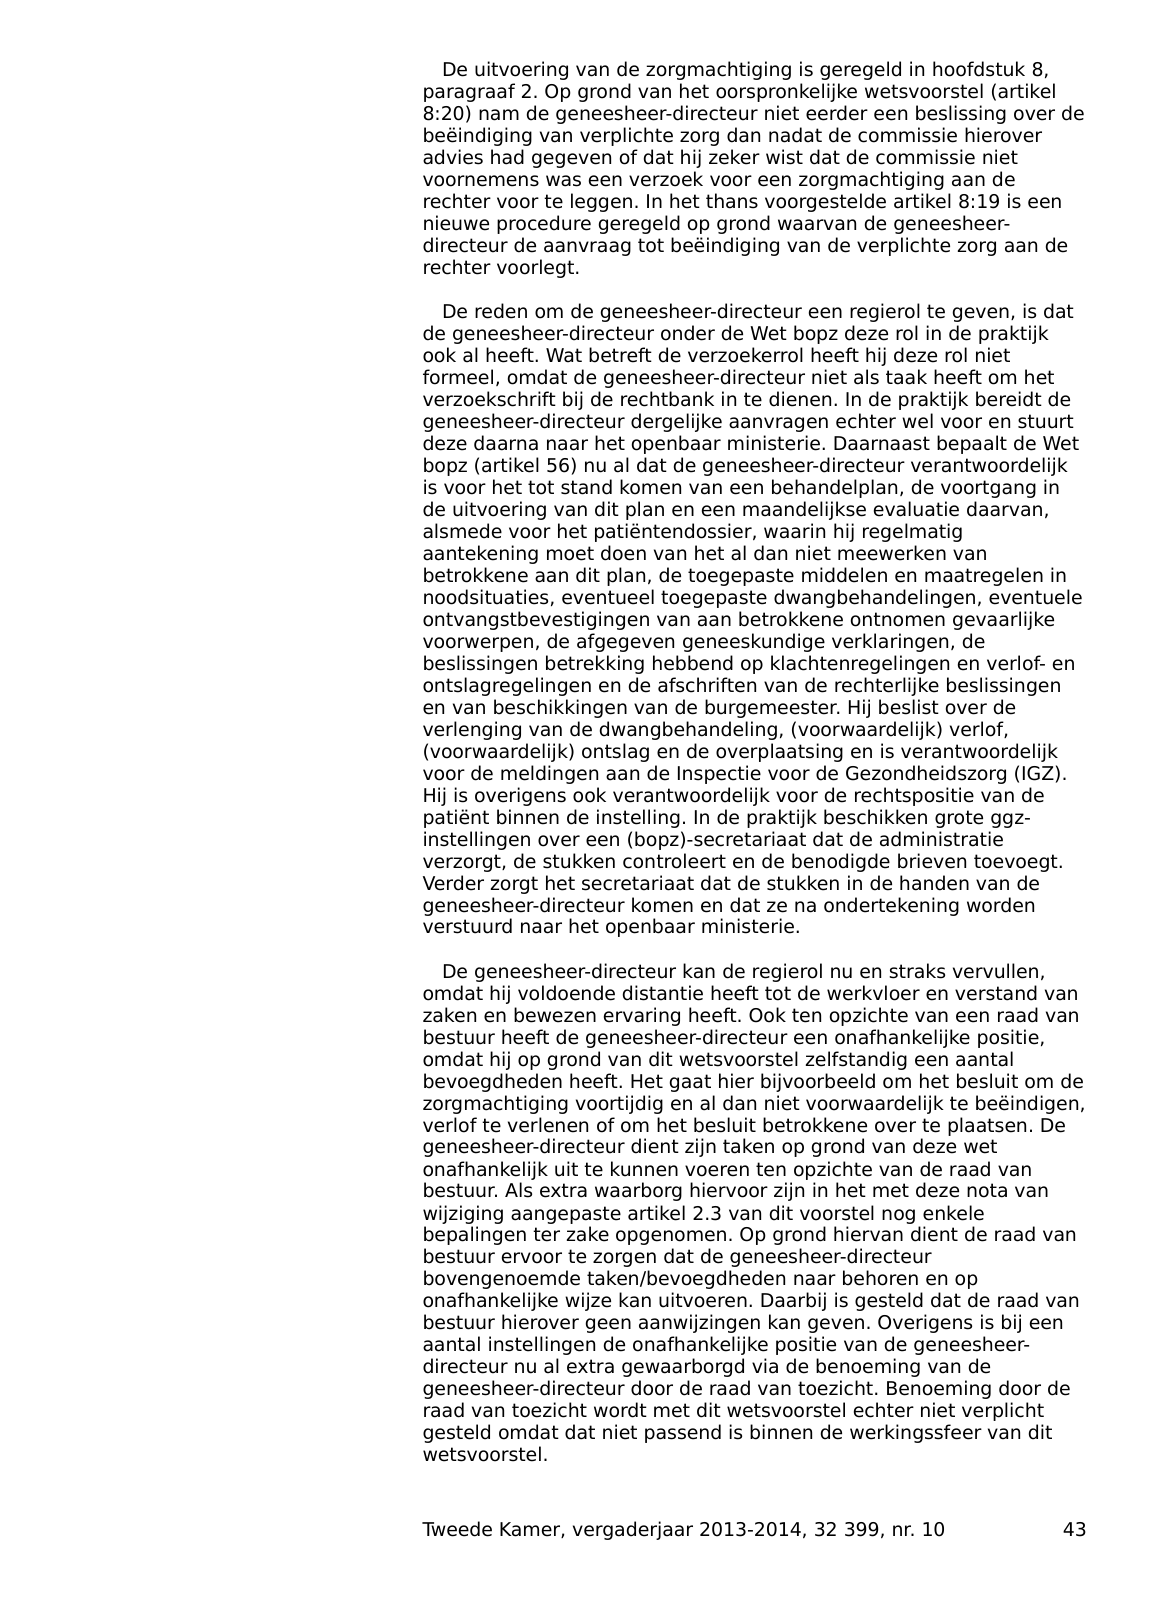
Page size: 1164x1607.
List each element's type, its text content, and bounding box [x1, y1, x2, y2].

text De geneesheer-directeur kan de regierol nu en straks vervullen, omdat hij voldoende distantie heeft tot de werkvloer en verstand van zaken en bewezen ervaring heeft. Ook ten opzichte van een raad van bestuur heeft de geneesheer-directeur een onafhankelijke positie, omdat hij op grond van dit wetsvoorstel zelfstandig een aantal bevoegdheden heeft. Het gaat hier bijvoorbeeld om het besluit om de zorgmachtiging voortijdig en al dan niet voorwaardelijk te beëindigen, verlof te verlenen of om het besluit betrokkene over te plaatsen. De geneesheer-directeur dient zijn taken op grond van deze wet onafhankelijk uit te kunnen voeren ten opzichte van de raad van bestuur. Als extra waarborg hiervoor zijn in het met deze nota van wijziging aangepaste artikel 2.3 van dit voorstel nog enkele bepalingen ter zake opgenomen. Op grond hiervan dient de raad van bestuur ervoor te zorgen dat de geneesheer-directeur bovengenoemde taken/bevoegdheden naar behoren en op onafhankelijke wijze kan uitvoeren. Daarbij is gesteld dat de raad van bestuur hierover geen aanwijzingen kan geven. Overigens is bij een aantal instellingen de onafhankelijke positie van de geneesheer-directeur nu al extra gewaarborgd via de benoeming van de geneesheer-directeur door de raad van toezicht. Benoeming door de raad van toezicht wordt met dit wetsvoorstel echter niet verplicht gesteld omdat dat niet passend is binnen de werkingssfeer van dit wetsvoorstel. [422, 961, 1087, 1466]
text De uitvoering van de zorgmachtiging is geregeld in hoofdstuk 8, paragraaf 2. Op grond van het oorspronkelijke wetsvoorstel (artikel 8:20) nam de geneesheer-directeur niet eerder een beslissing over de beëindiging van verplichte zorg dan nadat de commissie hierover advies had gegeven of dat hij zeker wist dat de commissie niet voornemens was een verzoek voor een zorgmachtiging aan de rechter voor te leggen. In het thans voorgestelde artikel 8:19 is een nieuwe procedure geregeld op grond waarvan de geneesheer-directeur de aanvraag tot beëindiging van de verplichte zorg aan de rechter voorlegt. [422, 59, 1087, 279]
text De reden om de geneesheer-directeur een regierol te geven, is dat de geneesheer-directeur onder de Wet bopz deze rol in de praktijk ook al heeft. Wat betreft de verzoekerrol heeft hij deze rol niet formeel, omdat de geneesheer-directeur niet als taak heeft om het verzoekschrift bij de rechtbank in te dienen. In de praktijk bereidt de geneesheer-directeur dergelijke aanvragen echter wel voor en stuurt deze daarna naar het openbaar ministerie. Daarnaast bepaalt de Wet bopz (artikel 56) nu al dat de geneesheer-directeur verantwoordelijk is voor het tot stand komen van een behandelplan, de voortgang in de uitvoering van dit plan en een maandelijkse evaluatie daarvan, alsmede voor het patiëntendossier, waarin hij regelmatig aantekening moet doen van het al dan niet meewerken van betrokkene aan dit plan, de toegepaste middelen en maatregelen in noodsituaties, eventueel toegepaste dwangbehandelingen, eventuele ontvangstbevestigingen van aan betrokkene ontnomen gevaarlijke voorwerpen, de afgegeven geneeskundige verklaringen, de beslissingen betrekking hebbend op klachtenregelingen en verlof- en ontslagregelingen en de afschriften van de rechterlijke beslissingen en van beschikkingen van de burgemeester. Hij beslist over de verlenging van de dwangbehandeling, (voorwaardelijk) verlof, (voorwaardelijk) ontslag en de overplaatsing en is verantwoordelijk voor de meldingen aan de Inspectie voor de Gezondheidszorg (IGZ). Hij is overigens ook verantwoordelijk voor de rechtspositie van de patiënt binnen de instelling. In de praktijk beschikken grote ggz-instellingen over een (bopz)-secretariaat dat de administratie verzorgt, de stukken controleert en de benodigde brieven toevoegt. Verder zorgt het secretariaat dat de stukken in de handen van de geneesheer-directeur komen en dat ze na ondertekening worden verstuurd naar het openbaar ministerie. [422, 301, 1087, 938]
